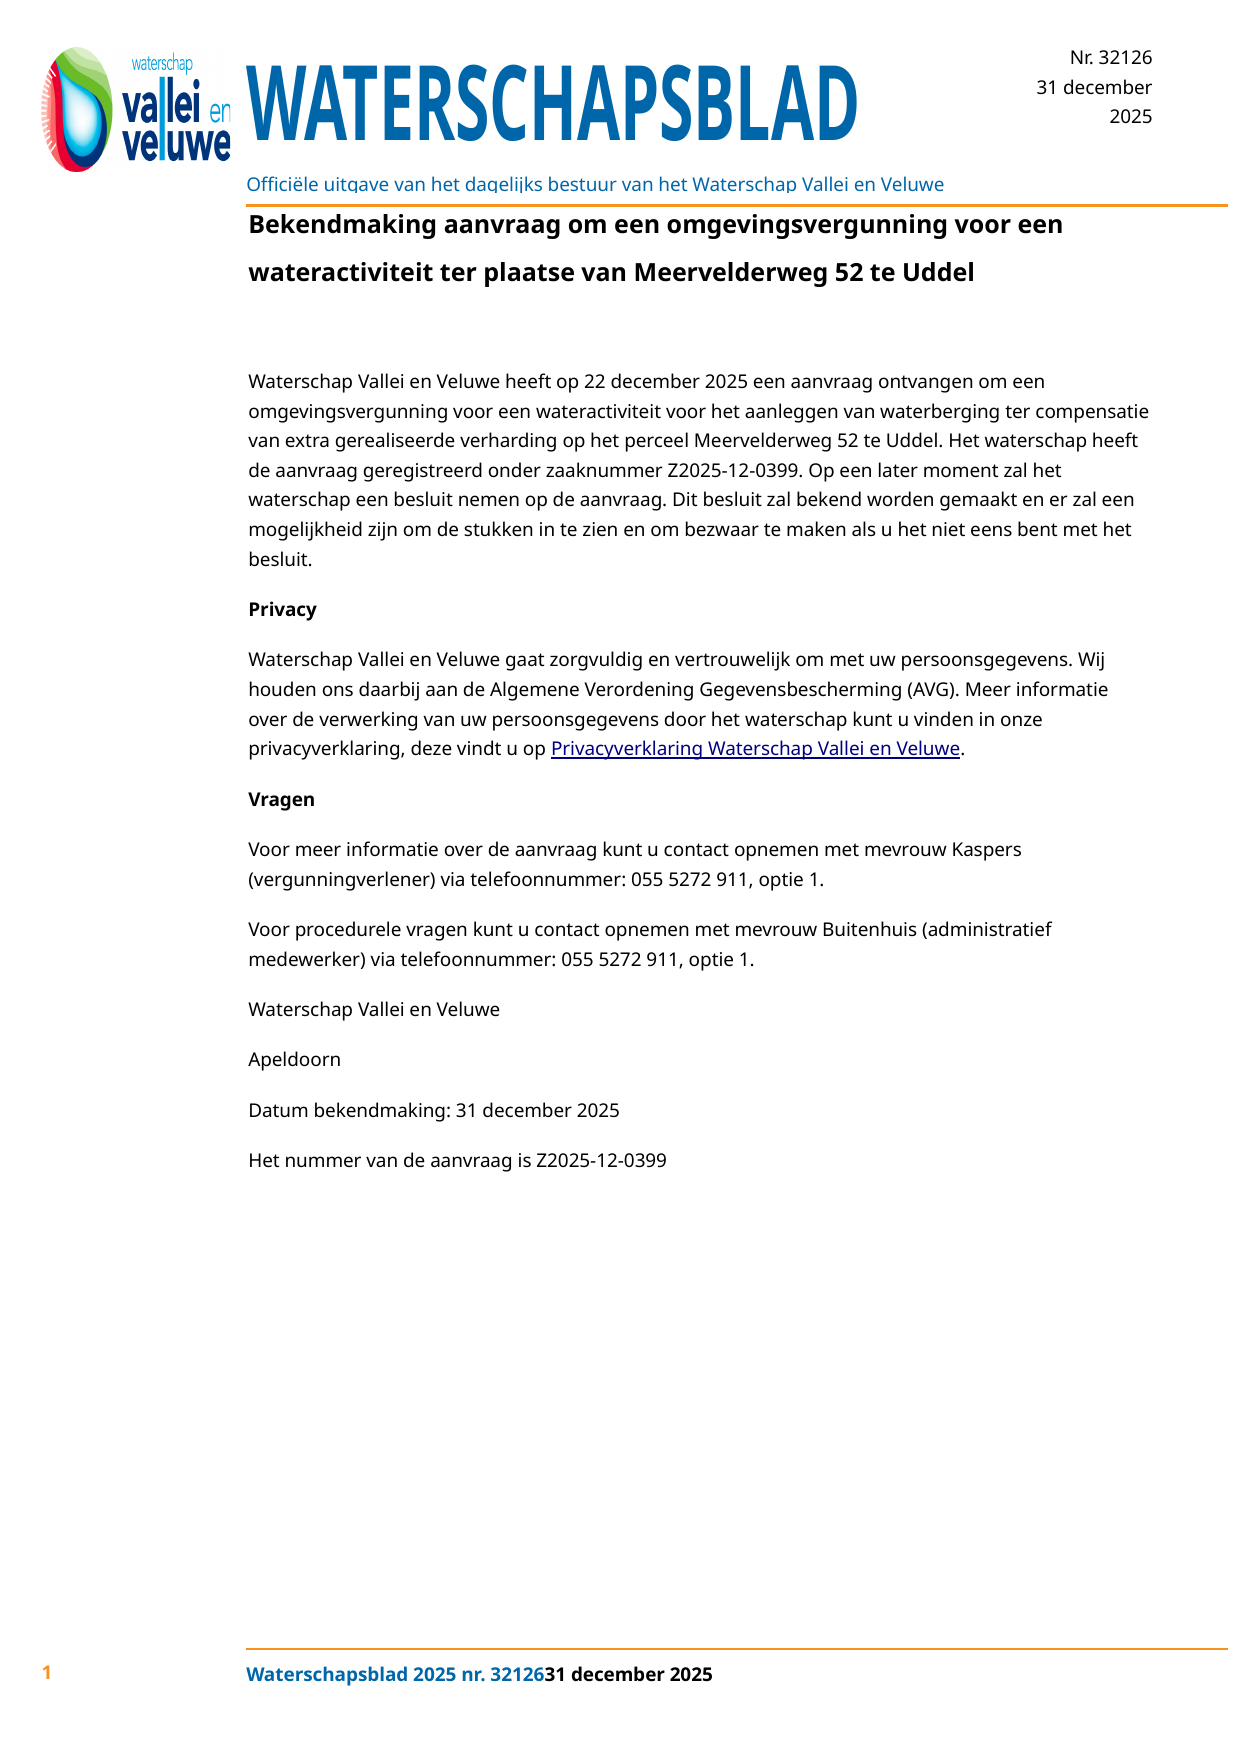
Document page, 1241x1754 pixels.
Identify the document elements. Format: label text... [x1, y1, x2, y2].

text Bekendmaking aanvraag om een omgevingsvergunning voor een wateractiviteit ter plaatse van Meervelderweg 52 te Uddel [248, 207, 1152, 288]
text Privacy [248, 596, 1152, 622]
text Het nummer van de aanvraag is Z2025-12-0399 [248, 1147, 1152, 1173]
text Voor procedurele vragen kunt u contact opnemen met mevrouw Buitenhuis (administratief medewerker) via telefoonnummer: 055 5272 911, optie 1. [248, 916, 1152, 972]
picture [41, 47, 231, 172]
text Vragen [248, 786, 1152, 812]
text Waterschap Vallei en Veluwe [248, 996, 1152, 1022]
text Apeldoorn [248, 1047, 1152, 1072]
text Voor meer informatie over de aanvraag kunt u contact opnemen met mevrouw Kaspers (vergunningverlener) via telefoonnummer: 055 5272 911, optie 1. [248, 836, 1152, 892]
text Waterschap Vallei en Veluwe heeft op 22 december 2025 een aanvraag ontvangen om een omgevingsvergunning voor een wateractiviteit voor het aanleggen van waterberging ter compensatie van extra gerealiseerde verharding op het perceel Meervelderweg 52 te Uddel. Het waterschap heeft de aanvraag geregistreerd onder zaaknummer Z2025-12-0399. Op een later moment zal het waterschap een besluit nemen op de aanvraag. Dit besluit zal bekend worden gemaakt en er zal een mogelijkheid zijn om de stukken in te zien en om bezwaar te maken als u het niet eens bent met het besluit. [248, 368, 1152, 572]
text Datum bekendmaking: 31 december 2025 [248, 1097, 1152, 1123]
text Waterschap Vallei en Veluwe gaat zorgvuldig en vertrouwelijk om met uw persoonsgegevens. Wij houden ons daarbij aan de Algemene Verordening Gegevensbescherming (AVG). Meer informatie over de verwerking van uw persoonsgegevens door het waterschap kunt u vinden in onze privacyverklaring, deze vindt u op Privacyverklaring Waterschap Vallei en Veluwe. [248, 647, 1152, 761]
